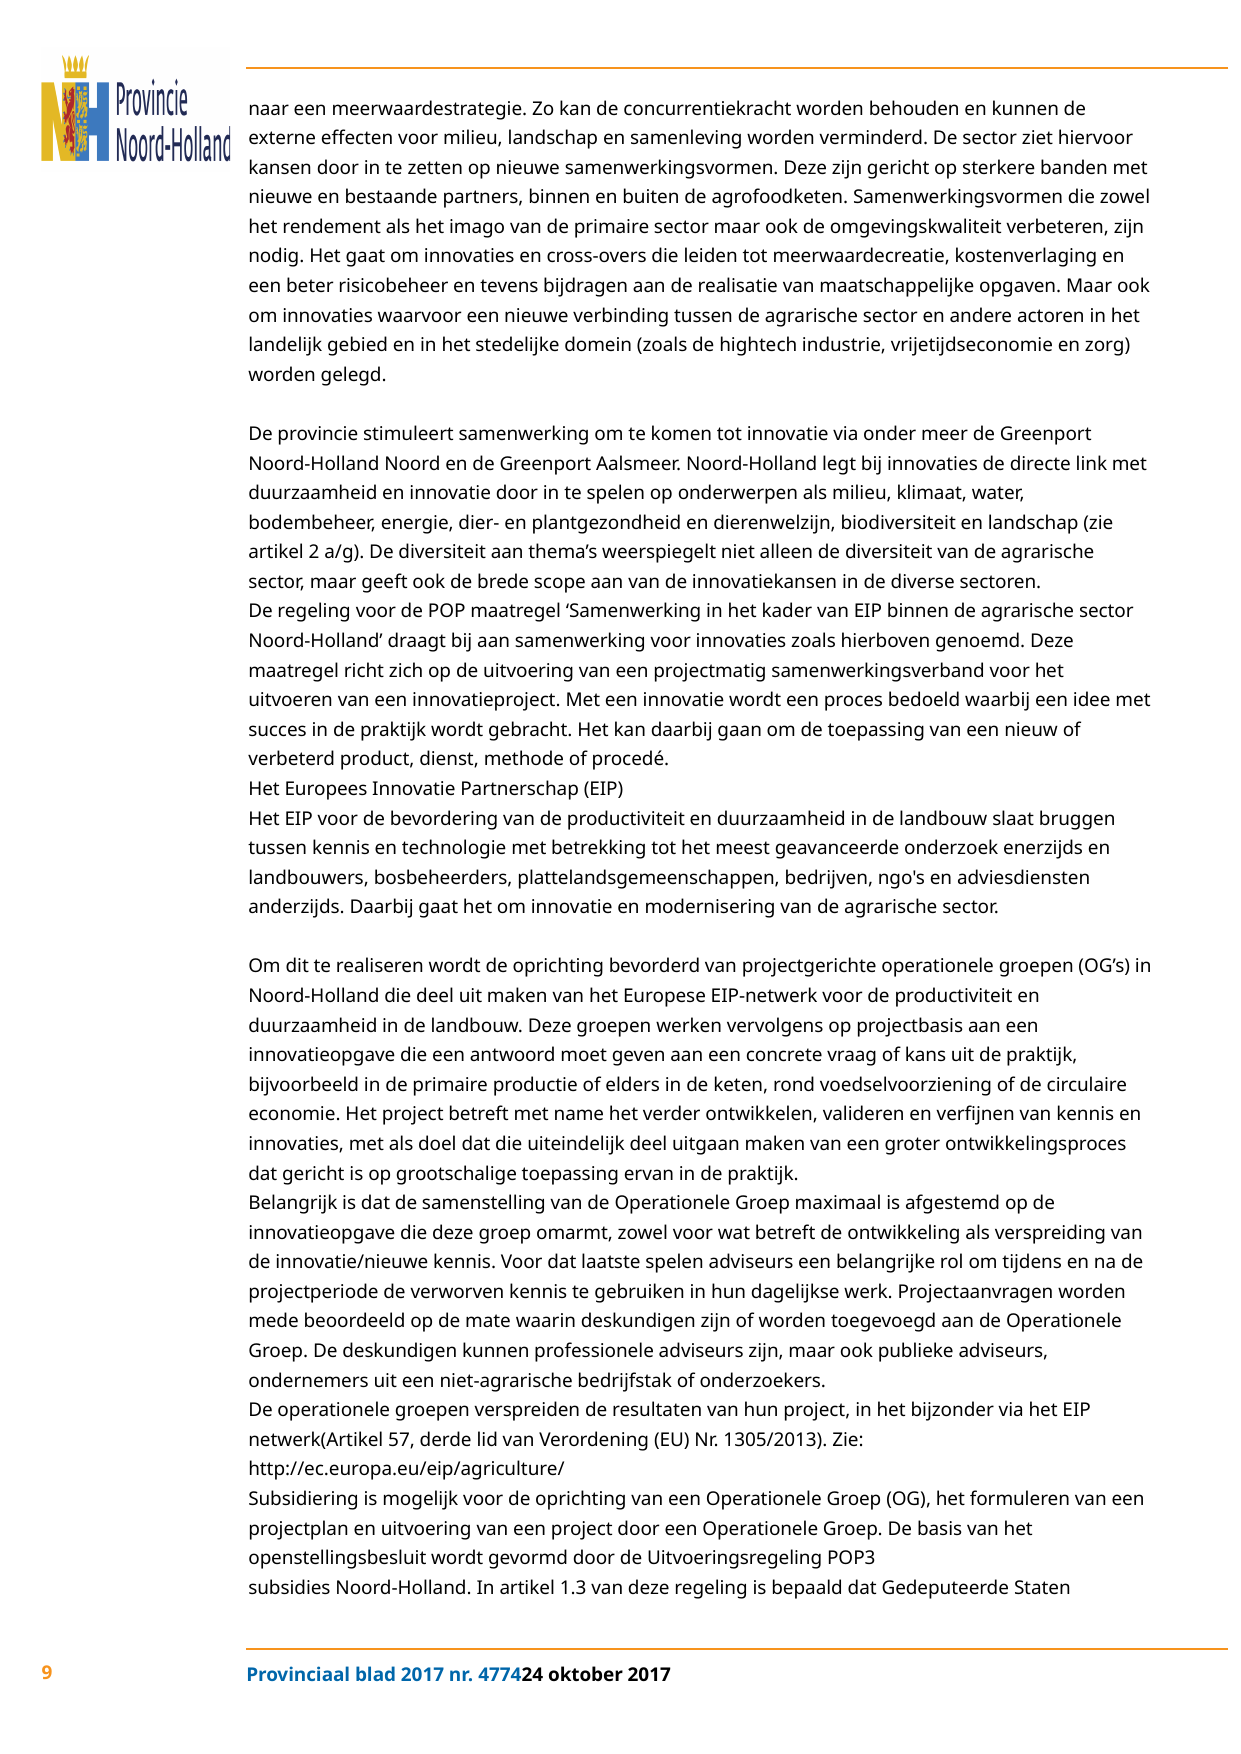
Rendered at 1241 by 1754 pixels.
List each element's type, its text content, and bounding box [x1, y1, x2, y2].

text Belangrijk is dat de samenstelling van de Operationele Groep maximaal is afgestemd op de innovatieopgave die deze groep omarmt, zowel voor wat betreft de ontwikkeling als verspreiding van de innovatie/nieuwe kennis. Voor dat laatste spelen adviseurs een belangrijke rol om tijdens en na de projectperiode de verworven kennis te gebruiken in hun dagelijkse werk. Projectaanvragen worden mede beoordeeld op de mate waarin deskundigen zijn of worden toegevoegd aan de Operationele Groep. De deskundigen kunnen professionele adviseurs zijn, maar ook publieke adviseurs, ondernemers uit een niet-agrarische bedrijfstak of onderzoekers. [248, 1189, 1152, 1393]
text Subsidiering is mogelijk voor de oprichting van een Operationele Groep (OG), het formuleren van een projectplan en uitvoering van een project door een Operationele Groep. De basis van het openstellingsbesluit wordt gevormd door de Uitvoeringsregeling POP3 [248, 1485, 1152, 1570]
text De operationele groepen verspreiden de resultaten van hun project, in het bijzonder via het EIP netwerk(Artikel 57, derde lid van Verordening (EU) Nr. 1305/2013). Zie: http://ec.europa.eu/eip/agriculture/ [248, 1396, 1152, 1481]
picture [41, 47, 231, 172]
text De regeling voor de POP maatregel ‘Samenwerking in het kader van EIP binnen de agrarische sector Noord-Holland’ draagt bij aan samenwerking voor innovaties zoals hierboven genoemd. Deze maatregel richt zich op de uitvoering van een projectmatig samenwerkingsverband voor het uitvoeren van een innovatieproject. Met een innovatie wordt een proces bedoeld waarbij een idee met succes in de praktijk wordt gebracht. Het kan daarbij gaan om de toepassing van een nieuw of verbeterd product, dienst, methode of procedé. [248, 598, 1152, 771]
text Het Europees Innovatie Partnerschap (EIP) [248, 775, 1152, 801]
text Om dit te realiseren wordt de oprichting bevorderd van projectgerichte operationele groepen (OG’s) in Noord-Holland die deel uit maken van het Europese EIP-netwerk voor de productiviteit en duurzaamheid in de landbouw. Deze groepen werken vervolgens op projectbasis aan een innovatieopgave die een antwoord moet geven aan een concrete vraag of kans uit de praktijk, bijvoorbeeld in de primaire productie of elders in de keten, rond voedselvoorziening of de circulaire economie. Het project betreft met name het verder ontwikkelen, valideren en verfijnen van kennis en innovaties, met als doel dat die uiteindelijk deel uitgaan maken van een groter ontwikkelingsproces dat gericht is op grootschalige toepassing ervan in de praktijk. [248, 953, 1152, 1186]
text De provincie stimuleert samenwerking om te komen tot innovatie via onder meer de Greenport [248, 420, 1152, 446]
text subsidies Noord-Holland. In artikel 1.3 van deze regeling is bepaald dat Gedeputeerde Staten [248, 1574, 1152, 1600]
text Het EIP voor de bevordering van de productiviteit en duurzaamheid in de landbouw slaat bruggen tussen kennis en technologie met betrekking tot het meest geavanceerde onderzoek enerzijds en landbouwers, bosbeheerders, plattelandsgemeenschappen, bedrijven, ngo's en adviesdiensten anderzijds. Daarbij gaat het om innovatie en modernisering van de agrarische sector. [248, 805, 1152, 919]
text Noord-Holland Noord en de Greenport Aalsmeer. Noord-Holland legt bij innovaties de directe link met duurzaamheid en innovatie door in te spelen op onderwerpen als milieu, klimaat, water, bodembeheer, energie, dier- en plantgezondheid en dierenwelzijn, biodiversiteit en landschap (zie artikel 2 a/g). De diversiteit aan thema’s weerspiegelt niet alleen de diversiteit van de agrarische sector, maar geeft ook de brede scope aan van de innovatiekansen in de diverse sectoren. [248, 450, 1152, 594]
text naar een meerwaardestrategie. Zo kan de concurrentiekracht worden behouden en kunnen de externe effecten voor milieu, landschap en samenleving worden verminderd. De sector ziet hiervoor kansen door in te zetten op nieuwe samenwerkingsvormen. Deze zijn gericht op sterkere banden met nieuwe en bestaande partners, binnen en buiten de agrofoodketen. Samenwerkingsvormen die zowel het rendement als het imago van de primaire sector maar ook de omgevingskwaliteit verbeteren, zijn nodig. Het gaat om innovaties en cross-overs die leiden tot meerwaardecreatie, kostenverlaging en een beter risicobeheer en tevens bijdragen aan de realisatie van maatschappelijke opgaven. Maar ook om innovaties waarvoor een nieuwe verbinding tussen de agrarische sector en andere actoren in het landelijk gebied en in het stedelijke domein (zoals de hightech industrie, vrijetijdseconomie en zorg) worden gelegd. [248, 95, 1152, 387]
